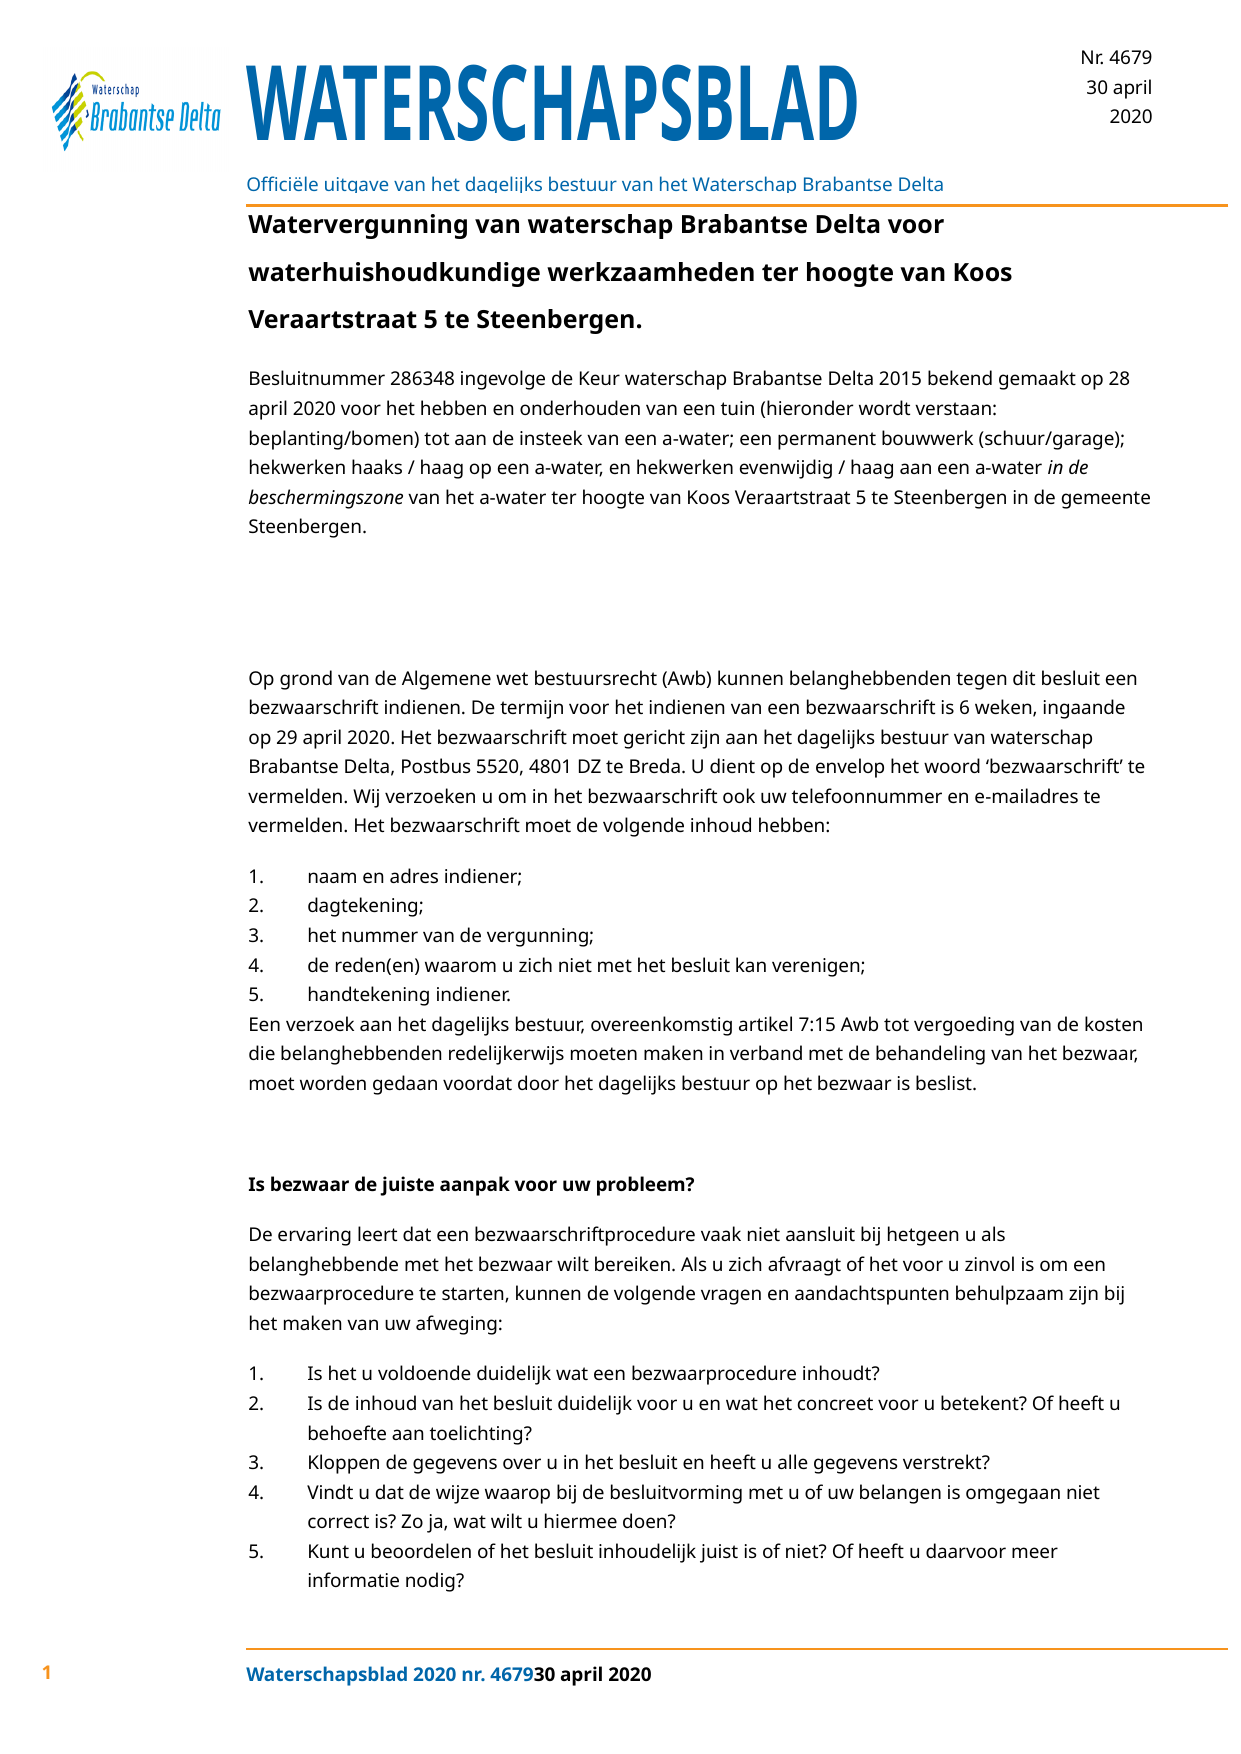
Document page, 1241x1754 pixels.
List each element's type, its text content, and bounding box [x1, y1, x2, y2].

list Is de inhoud van het besluit duidelijk voor u en wat het concreet voor u betekent? Of heeft u behoefte aan toelichting? [248, 1390, 1152, 1445]
text De ervaring leert dat een bezwaarschriftprocedure vaak niet aansluit bij hetgeen u als belanghebbende met het bezwaar wilt bereiken. Als u zich afvraagt of het voor u zinvol is om een bezwaarprocedure te starten, kunnen de volgende vragen en aandachtspunten behulpzaam zijn bij het maken van uw afweging: [248, 1221, 1152, 1336]
text Besluitnummer 286348 ingevolge de Keur waterschap Brabantse Delta 2015 bekend gemaakt op 28 april 2020 voor het hebben en onderhouden van een tuin (hieronder wordt verstaan: beplanting/bomen) tot aan de insteek van een a-water; een permanent bouwwerk (schuur/garage); hekwerken haaks / haag op een a-water, en hekwerken evenwijdig / haag aan een a-water in de beschermingszone van het a-water ter hoogte van Koos Veraartstraat 5 te Steenbergen in de gemeente Steenbergen. [248, 366, 1152, 539]
list Is het u voldoende duidelijk wat een bezwaarprocedure inhoudt? [248, 1361, 1152, 1386]
list het nummer van de vergunning; [248, 922, 1152, 948]
list dagtekening; [248, 893, 1152, 918]
picture [41, 47, 231, 172]
list naam en adres indiener; [248, 863, 1152, 889]
list handtekening indiener. [248, 981, 1152, 1007]
list Vindt u dat de wijze waarop bij de besluitvorming met u of uw belangen is omgegaan niet correct is? Zo ja, wat wilt u hiermee doen? [248, 1479, 1152, 1534]
list Kloppen de gegevens over u in het besluit en heeft u alle gegevens verstrekt? [248, 1449, 1152, 1475]
text Op grond van de Algemene wet bestuursrecht (Awb) kunnen belanghebbenden tegen dit besluit een bezwaarschrift indienen. De termijn voor het indienen van een bezwaarschrift is 6 weken, ingaande op 29 april 2020. Het bezwaarschrift moet gericht zijn aan het dagelijks bestuur van waterschap Brabantse Delta, Postbus 5520, 4801 DZ te Breda. U dient op de envelop het woord ‘bezwaarschrift’ te vermelden. Wij verzoeken u om in het bezwaarschrift ook uw telefoonnummer en e‑mailadres te vermelden. Het bezwaarschrift moet de volgende inhoud hebben: [248, 665, 1152, 838]
list de reden(en) waarom u zich niet met het besluit kan verenigen; [248, 952, 1152, 977]
text Een verzoek aan het dagelijks bestuur, overeenkomstig artikel 7:15 Awb tot vergoeding van de kosten die belanghebbenden redelijkerwijs moeten maken in verband met de behandeling van het bezwaar, moet worden gedaan voordat door het dagelijks bestuur op het bezwaar is beslist. [248, 1011, 1152, 1096]
text Watervergunning van waterschap Brabantse Delta voor waterhuishoudkundige werkzaamheden ter hoogte van Koos Veraartstraat 5 te Steenbergen. [248, 207, 1152, 336]
list Kunt u beoordelen of het besluit inhoudelijk juist is of niet? Of heeft u daarvoor meer informatie nodig? [248, 1538, 1152, 1593]
text Is bezwaar de juiste aanpak voor uw probleem? [248, 1171, 1152, 1197]
